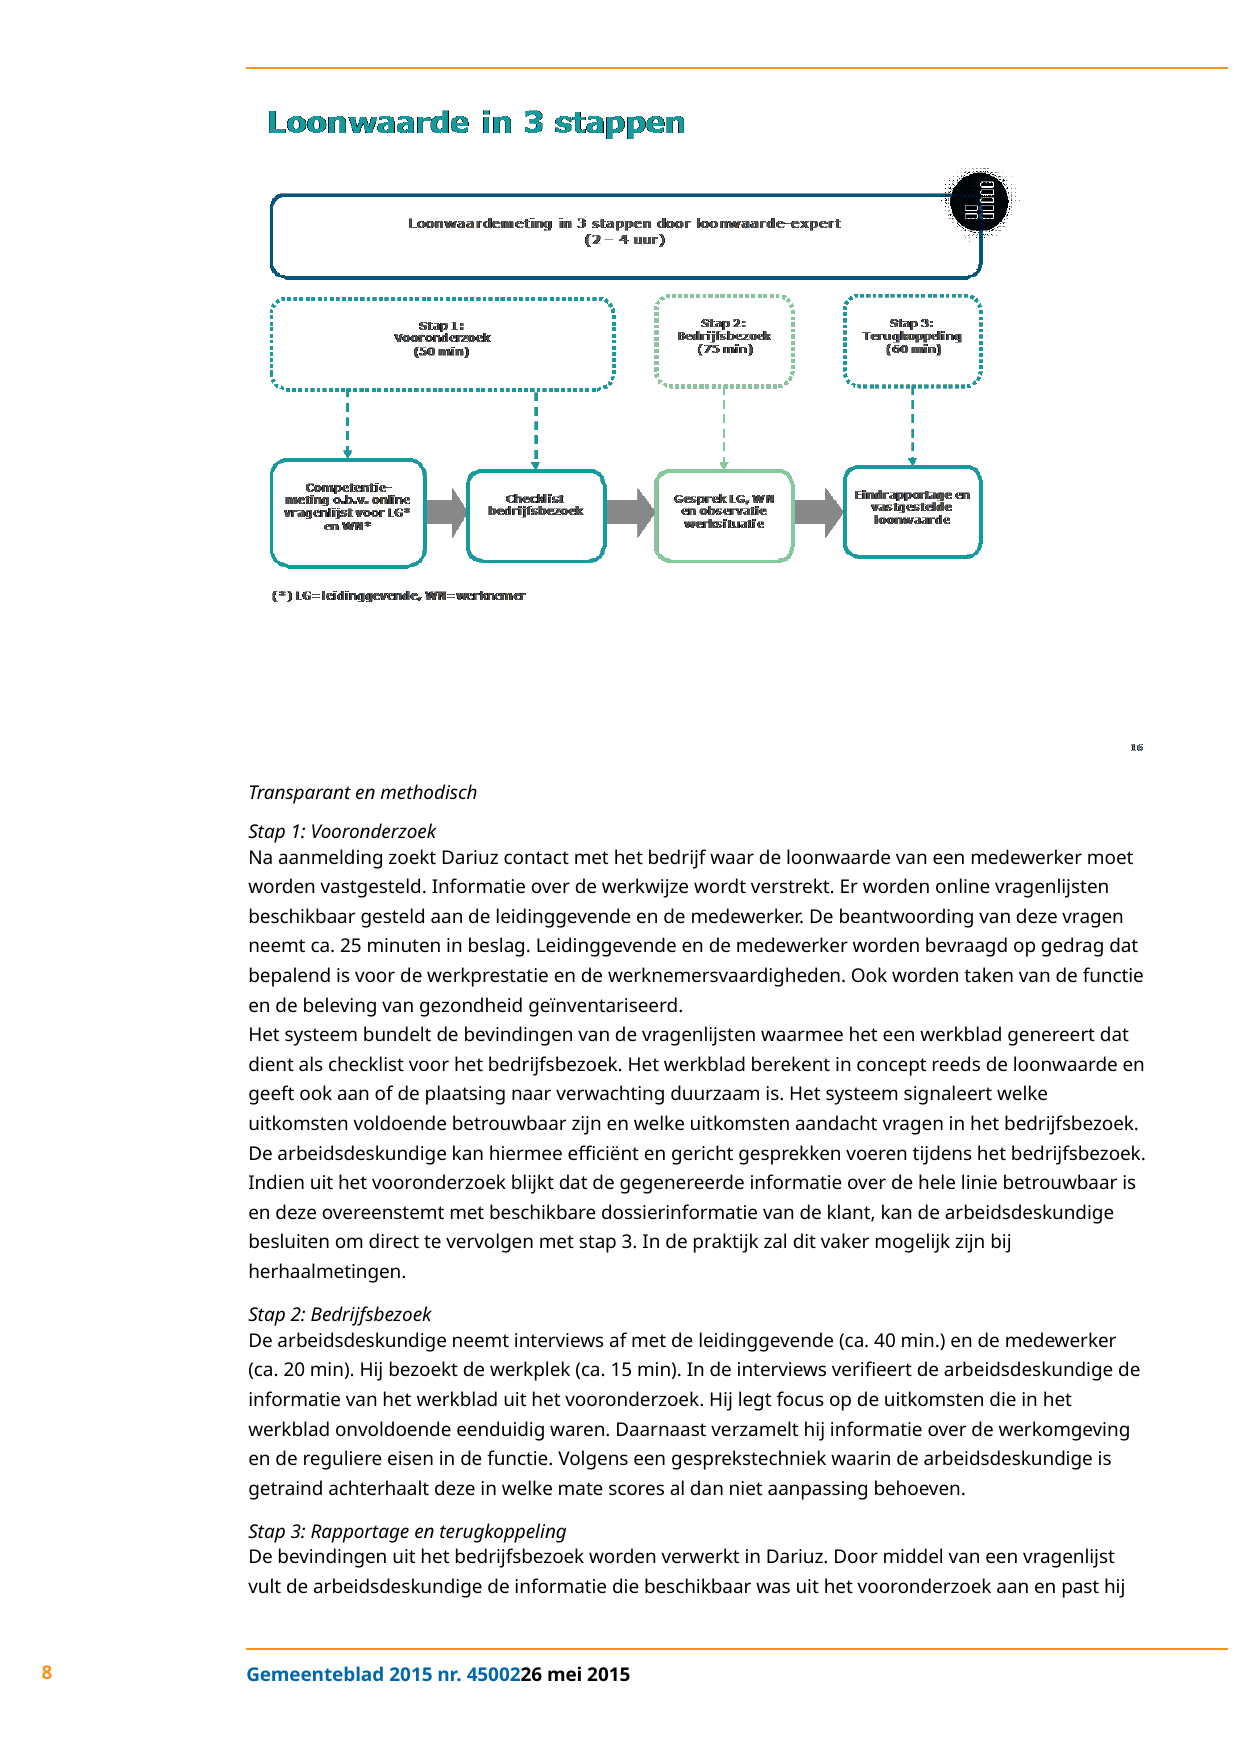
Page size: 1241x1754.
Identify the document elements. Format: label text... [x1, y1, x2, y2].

picture [41, 47, 231, 172]
text Na aanmelding zoekt Dariuz contact met het bedrijf waar de loonwaarde van een medewerker moet worden vastgesteld. Informatie over de werkwijze wordt verstrekt. Er worden online vragenlijsten beschikbaar gesteld aan de leidinggevende en de medewerker. De beantwoording van deze vragen neemt ca. 25 minuten in beslag. Leidinggevende en de medewerker worden bevraagd op gedrag dat bepalend is voor de werkprestatie en de werknemersvaardigheden. Ook worden taken van de functie en de beleving van gezondheid geïnventariseerd. [248, 844, 1152, 1018]
text Transparant en methodisch [248, 779, 1152, 805]
text Het systeem bundelt de bevindingen van de vragenlijsten waarmee het een werkblad genereert dat dient als checklist voor het bedrijfsbezoek. Het werkblad berekent in concept reeds de loonwaarde en geeft ook aan of de plaatsing naar verwachting duurzaam is. Het systeem signaleert welke uitkomsten voldoende betrouwbaar zijn en welke uitkomsten aandacht vragen in het bedrijfsbezoek. De arbeidsdeskundige kan hiermee efficiënt en gericht gesprekken voeren tijdens het bedrijfsbezoek. [248, 1021, 1152, 1166]
picture [248, 94, 1152, 766]
text Indien uit het vooronderzoek blijkt dat de gegenereerde informatie over de hele linie betrouwbaar is en deze overeenstemt met beschikbare dossierinformatie van de klant, kan de arbeidsdeskundige besluiten om direct te vervolgen met stap 3. In de praktijk zal dit vaker mogelijk zijn bij herhaalmetingen. [248, 1169, 1152, 1284]
text De bevindingen uit het bedrijfsbezoek worden verwerkt in Dariuz. Door middel van een vragenlijst vult de arbeidsdeskundige de informatie die beschikbaar was uit het vooronderzoek aan en past hij [248, 1544, 1152, 1599]
text De arbeidsdeskundige neemt interviews af met de leidinggevende (ca. 40 min.) en de medewerker (ca. 20 min). Hij bezoekt de werkplek (ca. 15 min). In de interviews verifieert de arbeidsdeskundige de informatie van het werkblad uit het vooronderzoek. Hij legt focus op de uitkomsten die in het werkblad onvoldoende eenduidig waren. Daarnaast verzamelt hij informatie over de werkomgeving en de reguliere eisen in de functie. Volgens een gesprekstechniek waarin de arbeidsdeskundige is getraind achterhaalt deze in welke mate scores al dan niet aanpassing behoeven. [248, 1327, 1152, 1501]
text Stap 1: Vooronderzoek [248, 818, 1152, 844]
text Stap 3: Rapportage en terugkoppeling [248, 1518, 1152, 1544]
text Stap 2: Bedrijfsbezoek [248, 1301, 1152, 1327]
